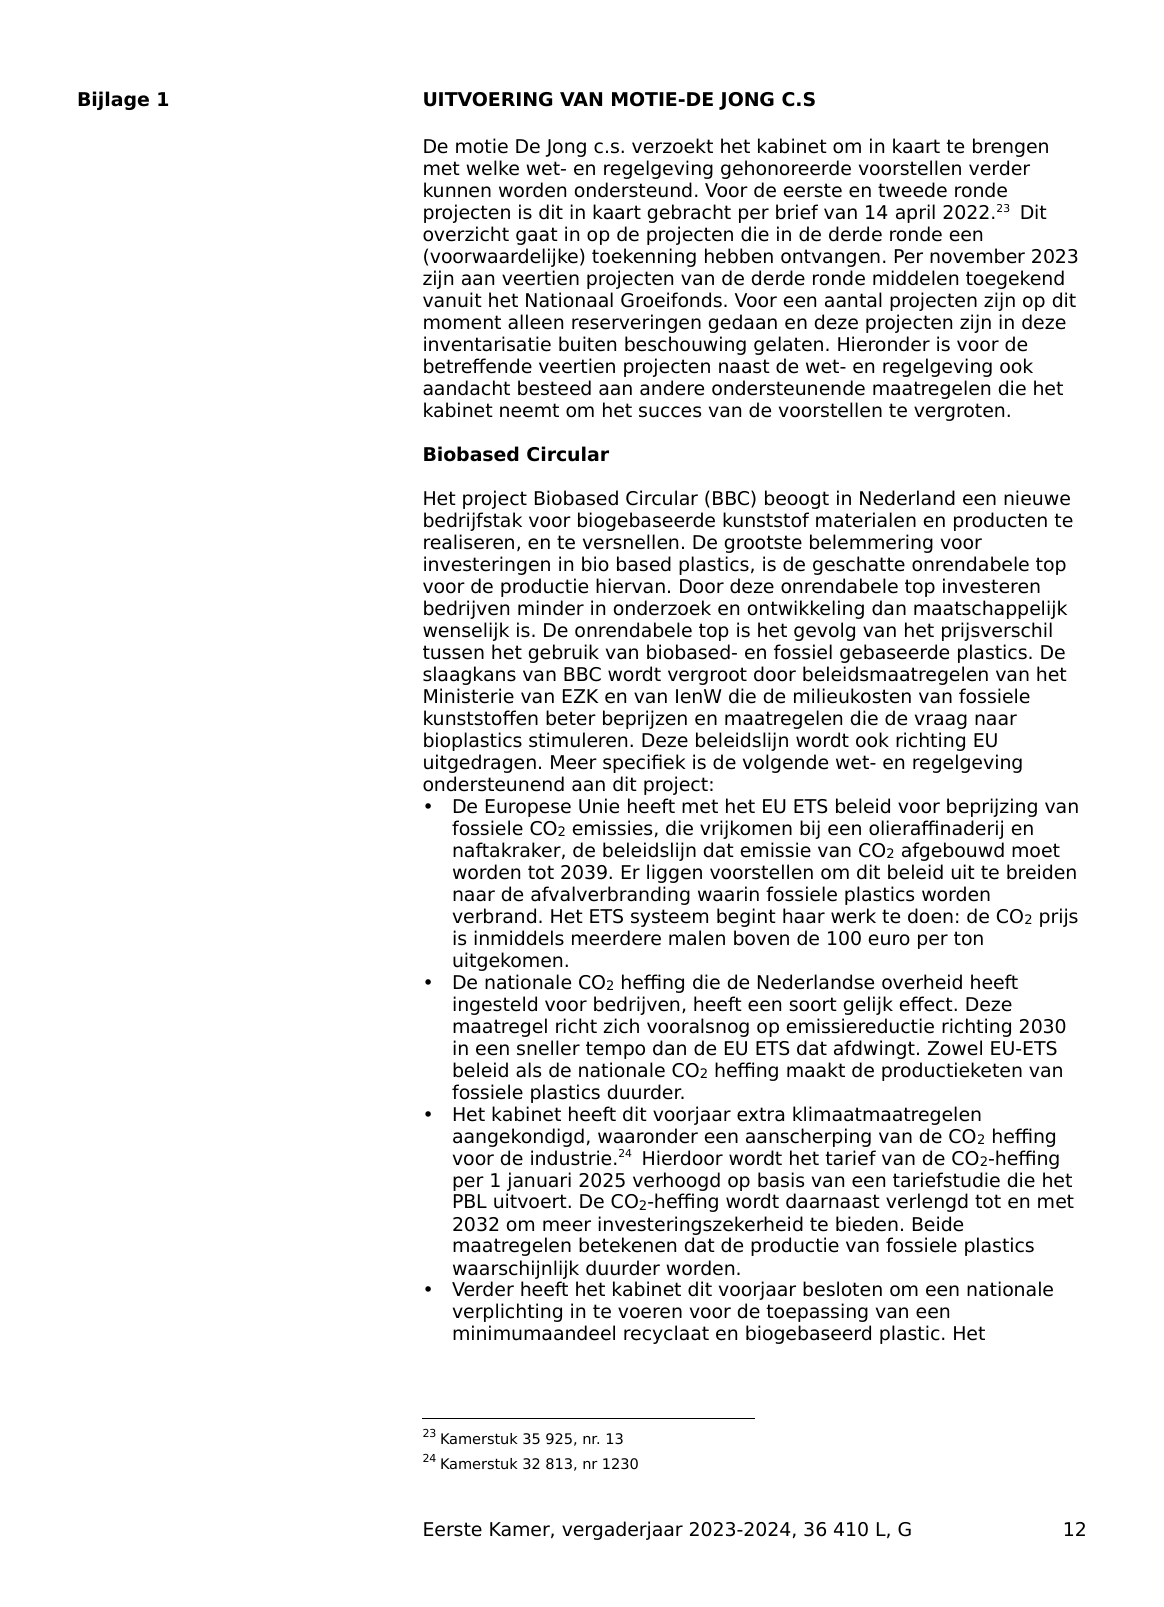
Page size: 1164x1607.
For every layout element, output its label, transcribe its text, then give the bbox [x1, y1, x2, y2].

text • De Europese Unie heeft met het EU ETS beleid voor beprijzing van fossiele CO2 emissies, die vrijkomen bij een olieraffinaderij en naftakraker, de beleidslijn dat emissie van CO2 afgebouwd moet worden tot 2039. Er liggen voorstellen om dit beleid uit te breiden naar de afvalverbranding waarin fossiele plastics worden verbrand. Het ETS systeem begint haar werk te doen: de CO2 prijs is inmiddels meerdere malen boven de 100 euro per ton uitgekomen. [422, 796, 1087, 972]
text Kamerstuk 35 925, nr. 13 [422, 1427, 1087, 1449]
text • Het kabinet heeft dit voorjaar extra klimaatmaatregelen aangekondigd, waaronder een aanscherping van de CO2 heffing voor de industrie. Hierdoor wordt het tarief van de CO2-heffing per 1 januari 2025 verhoogd op basis van een tariefstudie die het PBL uitvoert. De CO2-heffing wordt daarnaast verlengd tot en met 2032 om meer investeringszekerheid te bieden. Beide maatregelen betekenen dat de productie van fossiele plastics waarschijnlijk duurder worden. [422, 1103, 1087, 1279]
subtitle Bijlage 1 UITVOERING VAN MOTIE-DE JONG C.S [77, 89, 1087, 111]
text Kamerstuk 32 813, nr 1230 [422, 1452, 1087, 1474]
text • Verder heeft het kabinet dit voorjaar besloten om een nationale verplichting in te voeren voor de toepassing van een minimumaandeel recyclaat en biogebaseerd plastic. Het [422, 1279, 1087, 1345]
subtitle Biobased Circular [422, 444, 1087, 466]
text • De nationale CO2 heffing die de Nederlandse overheid heeft ingesteld voor bedrijven, heeft een soort gelijk effect. Deze maatregel richt zich vooralsnog op emissiereductie richting 2030 in een sneller tempo dan de EU ETS dat afdwingt. Zowel EU-ETS beleid als de nationale CO2 heffing maakt de productieketen van fossiele plastics duurder. [422, 972, 1087, 1103]
text Het project Biobased Circular (BBC) beoogt in Nederland een nieuwe bedrijfstak voor biogebaseerde kunststof materialen en producten te realiseren, en te versnellen. De grootste belemmering voor investeringen in bio based plastics, is de geschatte onrendabele top voor de productie hiervan. Door deze onrendabele top investeren bedrijven minder in onderzoek en ontwikkeling dan maatschappelijk wenselijk is. De onrendabele top is het gevolg van het prijsverschil tussen het gebruik van biobased- en fossiel gebaseerde plastics. De slaagkans van BBC wordt vergroot door beleidsmaatregelen van het Ministerie van EZK en van IenW die de milieukosten van fossiele kunststoffen beter beprijzen en maatregelen die de vraag naar bioplastics stimuleren. Deze beleidslijn wordt ook richting EU uitgedragen. Meer specifiek is de volgende wet- en regelgeving ondersteunend aan dit project: [422, 488, 1087, 796]
text De motie De Jong c.s. verzoekt het kabinet om in kaart te brengen met welke wet- en regelgeving gehonoreerde voorstellen verder kunnen worden ondersteund. Voor de eerste en tweede ronde projecten is dit in kaart gebracht per brief van 14 april 2022. Dit overzicht gaat in op de projecten die in de derde ronde een (voorwaardelijke) toekenning hebben ontvangen. Per november 2023 zijn aan veertien projecten van de derde ronde middelen toegekend vanuit het Nationaal Groeifonds. Voor een aantal projecten zijn op dit moment alleen reserveringen gedaan en deze projecten zijn in deze inventarisatie buiten beschouwing gelaten. Hieronder is voor de betreffende veertien projecten naast de wet- en regelgeving ook aandacht besteed aan andere ondersteunende maatregelen die het kabinet neemt om het succes van de voorstellen te vergroten. [422, 136, 1087, 422]
